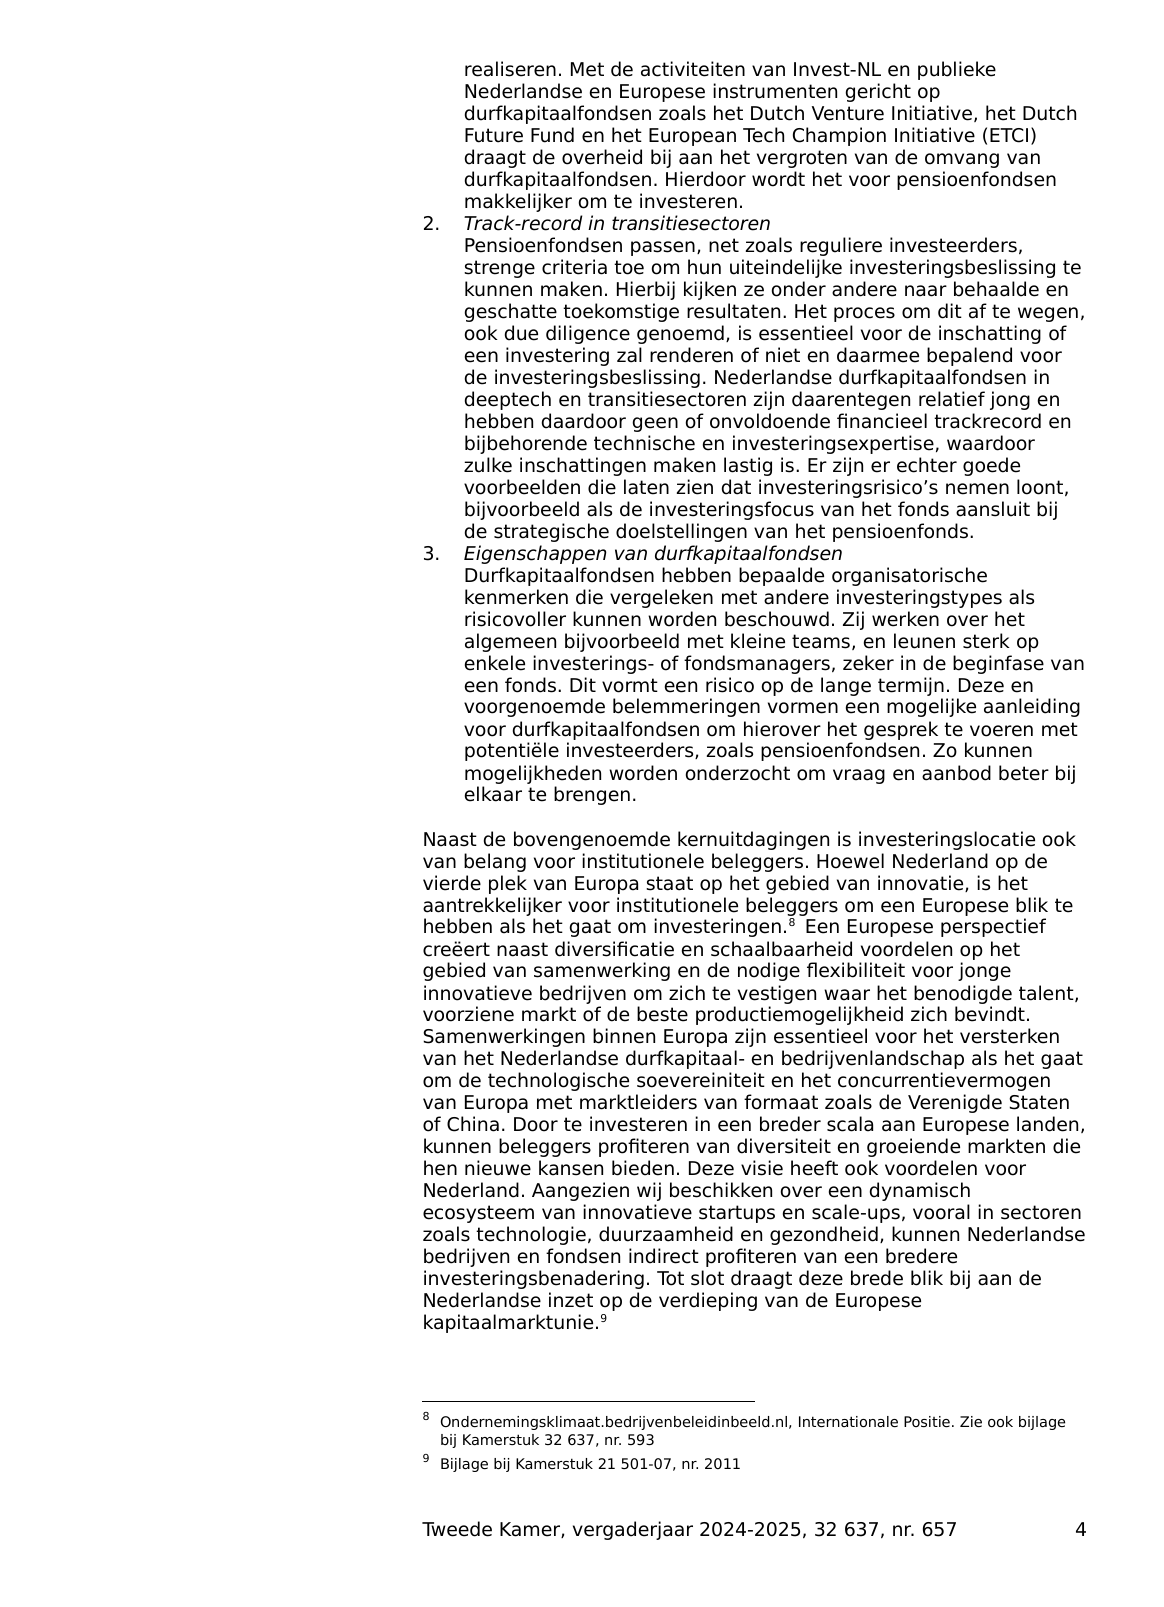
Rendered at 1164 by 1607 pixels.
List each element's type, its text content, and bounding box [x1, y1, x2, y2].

text Ondernemingsklimaat.bedrijvenbeleidinbeeld.nl, Internationale Positie. Zie ook bijlage bij Kamerstuk 32 637, nr. 593 [422, 1410, 1087, 1449]
text Durfkapitaalfondsen hebben bepaalde organisatorische kenmerken die vergeleken met andere investeringstypes als risicovoller kunnen worden beschouwd. Zij werken over het algemeen bijvoorbeeld met kleine teams, en leunen sterk op enkele investerings- of fondsmanagers, zeker in de beginfase van een fonds. Dit vormt een risico op de lange termijn. Deze en voorgenoemde belemmeringen vormen een mogelijke aanleiding voor durfkapitaalfondsen om hierover het gesprek te voeren met potentiële investeerders, zoals pensioenfondsen. Zo kunnen mogelijkheden worden onderzocht om vraag en aanbod beter bij elkaar te brengen. [464, 564, 1087, 806]
text 3. Eigenschappen van durfkapitaalfondsen [422, 543, 1087, 564]
text Pensioenfondsen passen, net zoals reguliere investeerders, strenge criteria toe om hun uiteindelijke investeringsbeslissing te kunnen maken. Hierbij kijken ze onder andere naar behaalde en geschatte toekomstige resultaten. Het proces om dit af te wegen, ook due diligence genoemd, is essentieel voor de inschatting of een investering zal renderen of niet en daarmee bepalend voor de investeringsbeslissing. Nederlandse durfkapitaalfondsen in deeptech en transitiesectoren zijn daarentegen relatief jong en hebben daardoor geen of onvoldoende financieel trackrecord en bijbehorende technische en investeringsexpertise, waardoor zulke inschattingen maken lastig is. Er zijn er echter goede voorbeelden die laten zien dat investeringsrisico’s nemen loont, bijvoorbeeld als de investeringsfocus van het fonds aansluit bij de strategische doelstellingen van het pensioenfonds. [464, 235, 1087, 543]
text Bijlage bij Kamerstuk 21 501-07, nr. 2011 [422, 1452, 1087, 1474]
text 2. Track-record in transitiesectoren [422, 213, 1087, 235]
text Naast de bovengenoemde kernuitdagingen is investeringslocatie ook van belang voor institutionele beleggers. Hoewel Nederland op de vierde plek van Europa staat op het gebied van innovatie, is het aantrekkelijker voor institutionele beleggers om een Europese blik te hebben als het gaat om investeringen. Een Europese perspectief creëert naast diversificatie en schaalbaarheid voordelen op het gebied van samenwerking en de nodige flexibiliteit voor jonge innovatieve bedrijven om zich te vestigen waar het benodigde talent, voorziene markt of de beste productiemogelijkheid zich bevindt. Samenwerkingen binnen Europa zijn essentieel voor het versterken van het Nederlandse durfkapitaal- en bedrijvenlandschap als het gaat om de technologische soevereiniteit en het concurrentievermogen van Europa met marktleiders van formaat zoals de Verenigde Staten of China. Door te investeren in een breder scala aan Europese landen, kunnen beleggers profiteren van diversiteit en groeiende markten die hen nieuwe kansen bieden. Deze visie heeft ook voordelen voor Nederland. Aangezien wij beschikken over een dynamisch ecosysteem van innovatieve startups en scale-ups, vooral in sectoren zoals technologie, duurzaamheid en gezondheid, kunnen Nederlandse bedrijven en fondsen indirect profiteren van een bredere investeringsbenadering. Tot slot draagt deze brede blik bij aan de Nederlandse inzet op de verdieping van de Europese kapitaalmarktunie. [422, 828, 1087, 1334]
text realiseren. Met de activiteiten van Invest-NL en publieke Nederlandse en Europese instrumenten gericht op durfkapitaalfondsen zoals het Dutch Venture Initiative, het Dutch Future Fund en het European Tech Champion Initiative (ETCI) draagt de overheid bij aan het vergroten van de omvang van durfkapitaalfondsen. Hierdoor wordt het voor pensioenfondsen makkelijker om te investeren. [464, 59, 1087, 213]
